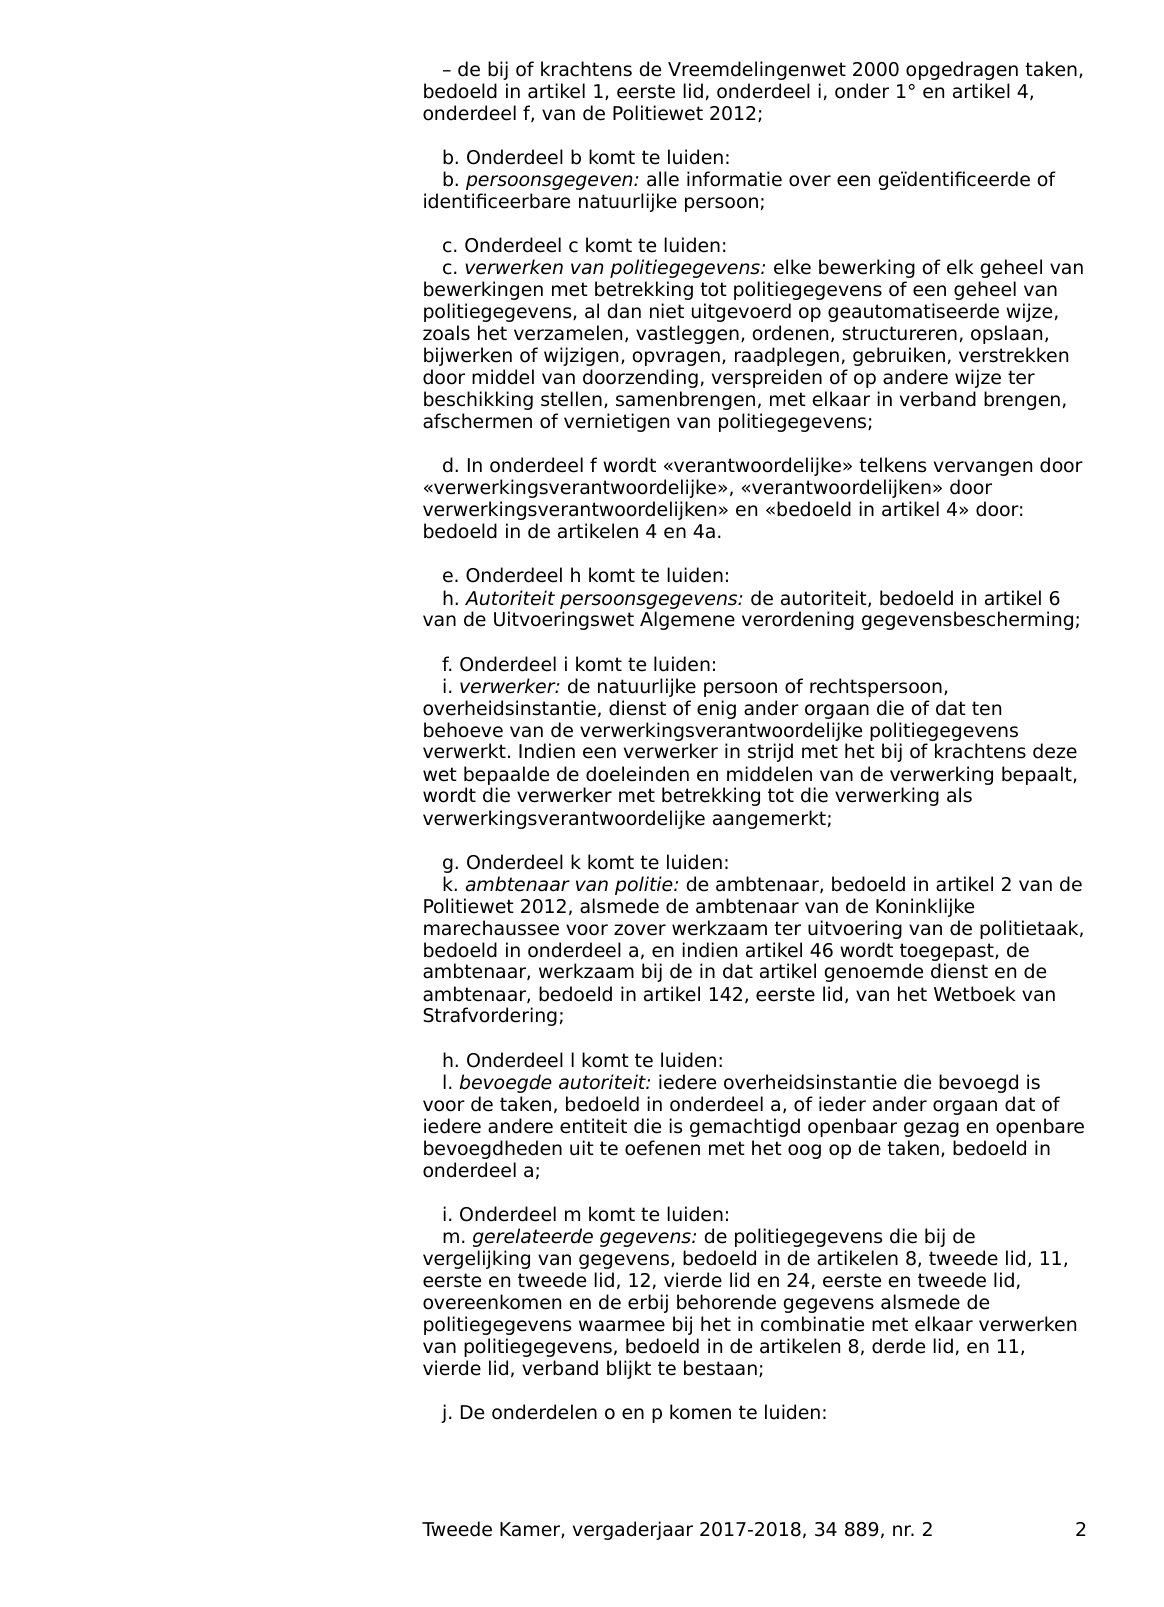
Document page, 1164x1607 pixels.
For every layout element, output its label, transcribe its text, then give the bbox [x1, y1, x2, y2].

text i. Onderdeel m komt te luiden: [422, 1204, 1087, 1226]
text – de bij of krachtens de Vreemdelingenwet 2000 opgedragen taken, bedoeld in artikel 1, eerste lid, onderdeel i, onder 1° en artikel 4, onderdeel f, van de Politiewet 2012; [422, 59, 1087, 125]
text h. Autoriteit persoonsgegevens: de autoriteit, bedoeld in artikel 6 van de Uitvoeringswet Algemene verordening gegevensbescherming; [422, 587, 1087, 631]
text m. gerelateerde gegevens: de politiegegevens die bij de vergelijking van gegevens, bedoeld in de artikelen 8, tweede lid, 11, eerste en tweede lid, 12, vierde lid en 24, eerste en tweede lid, overeenkomen en de erbij behorende gegevens alsmede de politiegegevens waarmee bij het in combinatie met elkaar verwerken van politiegegevens, bedoeld in de artikelen 8, derde lid, en 11, vierde lid, verband blijkt te bestaan; [422, 1226, 1087, 1379]
text i. verwerker: de natuurlijke persoon of rechtspersoon, overheidsinstantie, dienst of enig ander orgaan die of dat ten behoeve van de verwerkingsverantwoordelijke politiegegevens verwerkt. Indien een verwerker in strijd met het bij of krachtens deze wet bepaalde de doeleinden en middelen van de verwerking bepaalt, wordt die verwerker met betrekking tot die verwerking als verwerkingsverantwoordelijke aangemerkt; [422, 676, 1087, 829]
text c. Onderdeel c komt te luiden: [422, 235, 1087, 257]
text e. Onderdeel h komt te luiden: [422, 565, 1087, 587]
text f. Onderdeel i komt te luiden: [422, 653, 1087, 676]
text g. Onderdeel k komt te luiden: [422, 852, 1087, 873]
text h. Onderdeel l komt te luiden: [422, 1049, 1087, 1072]
text b. Onderdeel b komt te luiden: [422, 147, 1087, 169]
text l. bevoegde autoriteit: iedere overheidsinstantie die bevoegd is voor de taken, bedoeld in onderdeel a, of ieder ander orgaan dat of iedere andere entiteit die is gemachtigd openbaar gezag en openbare bevoegdheden uit te oefenen met het oog op de taken, bedoeld in onderdeel a; [422, 1072, 1087, 1181]
text d. In onderdeel f wordt «verantwoordelijke» telkens vervangen door «verwerkingsverantwoordelijke», «verantwoordelijken» door verwerkingsverantwoordelijken» en «bedoeld in artikel 4» door: bedoeld in de artikelen 4 en 4a. [422, 455, 1087, 543]
text b. persoonsgegeven: alle informatie over een geïdentificeerde of identificeerbare natuurlijke persoon; [422, 169, 1087, 213]
text c. verwerken van politiegegevens: elke bewerking of elk geheel van bewerkingen met betrekking tot politiegegevens of een geheel van politiegegevens, al dan niet uitgevoerd op geautomatiseerde wijze, zoals het verzamelen, vastleggen, ordenen, structureren, opslaan, bijwerken of wijzigen, opvragen, raadplegen, gebruiken, verstrekken door middel van doorzending, verspreiden of op andere wijze ter beschikking stellen, samenbrengen, met elkaar in verband brengen, afschermen of vernietigen van politiegegevens; [422, 257, 1087, 433]
text k. ambtenaar van politie: de ambtenaar, bedoeld in artikel 2 van de Politiewet 2012, alsmede de ambtenaar van de Koninklijke marechaussee voor zover werkzaam ter uitvoering van de politietaak, bedoeld in onderdeel a, en indien artikel 46 wordt toegepast, de ambtenaar, werkzaam bij de in dat artikel genoemde dienst en de ambtenaar, bedoeld in artikel 142, eerste lid, van het Wetboek van Strafvordering; [422, 873, 1087, 1027]
text j. De onderdelen o en p komen te luiden: [422, 1402, 1087, 1424]
